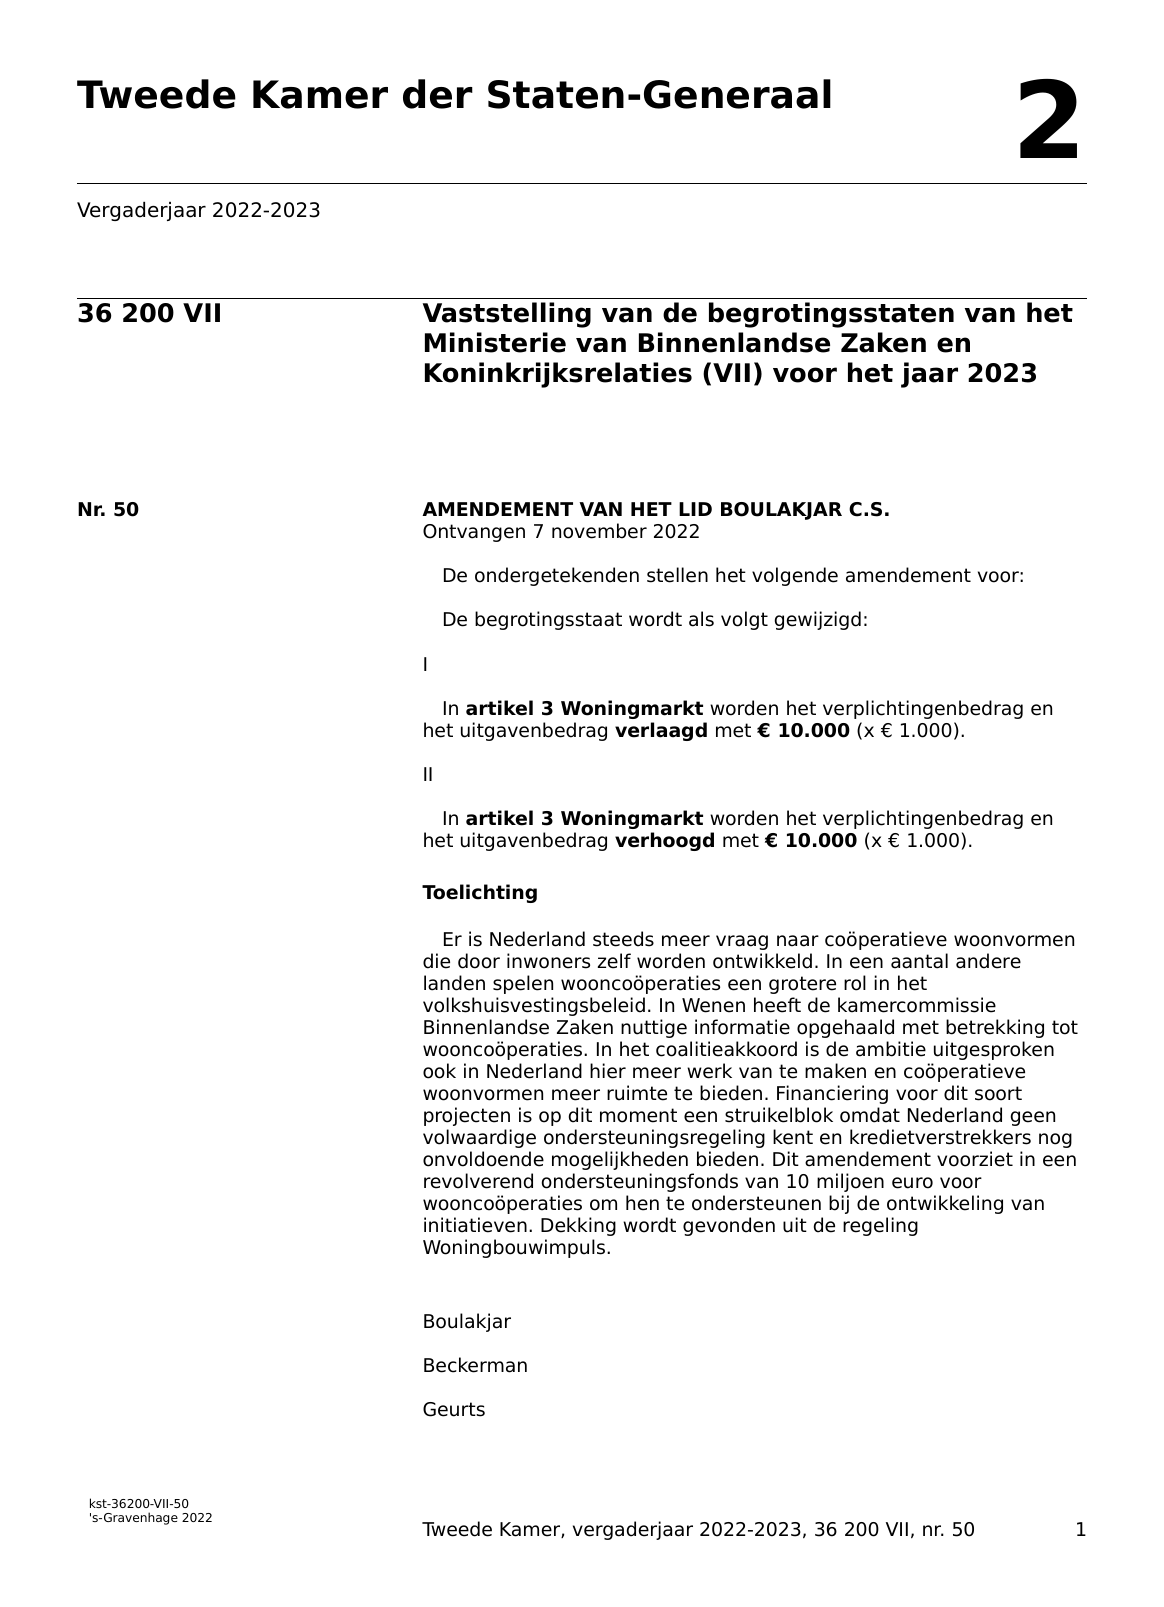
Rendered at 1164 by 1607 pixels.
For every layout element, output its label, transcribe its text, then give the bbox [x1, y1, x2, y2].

text Boulakjar Beckerman Geurts [422, 1289, 1087, 1442]
text Ontvangen 7 november 2022 [422, 521, 1087, 543]
subtitle 36 200 VII Vaststelling van de begrotingsstaten van het Ministerie van Binnenlandse Zaken en Koninkrijksrelaties (VII) voor het jaar 2023 [77, 299, 1087, 388]
text In artikel 3 Woningmarkt worden het verplichtingenbedrag en het uitgavenbedrag verlaagd met € 10.000 (x € 1.000). [422, 698, 1087, 742]
subtitle Nr. 50 AMENDEMENT VAN HET LID BOULAKJAR C.S. [77, 499, 1087, 521]
text De ondergetekenden stellen het volgende amendement voor: [422, 565, 1087, 587]
text II [422, 764, 1087, 786]
table_cell Vergaderjaar 2022-2023 [77, 184, 1087, 298]
subtitle Toelichting [422, 882, 1087, 904]
text Er is Nederland steeds meer vraag naar coöperatieve woonvormen die door inwoners zelf worden ontwikkeld. In een aantal andere landen spelen wooncoöperaties een grotere rol in het volkshuisvestingsbeleid. In Wenen heeft de kamercommissie Binnenlandse Zaken nuttige informatie opgehaald met betrekking tot wooncoöperaties. In het coalitieakkoord is de ambitie uitgesproken ook in Nederland hier meer werk van te maken en coöperatieve woonvormen meer ruimte te bieden. Financiering voor dit soort projecten is op dit moment een struikelblok omdat Nederland geen volwaardige ondersteuningsregeling kent en kredietverstrekkers nog onvoldoende mogelijkheden bieden. Dit amendement voorziet in een revolverend ondersteuningsfonds van 10 miljoen euro voor wooncoöperaties om hen te ondersteunen bij de ontwikkeling van initiatieven. Dekking wordt gevonden uit de regeling Woningbouwimpuls. [422, 929, 1087, 1259]
text De begrotingsstaat wordt als volgt gewijzigd: [422, 609, 1087, 631]
text In artikel 3 Woningmarkt worden het verplichtingenbedrag en het uitgavenbedrag verhoogd met € 10.000 (x € 1.000). [422, 808, 1087, 852]
text 's-Gravenhage 2022 [88, 1511, 323, 1525]
table_header 2 [886, 59, 1087, 183]
table_header Tweede Kamer der Staten-Generaal [77, 59, 886, 183]
text I [422, 653, 1087, 676]
text kst-36200-VII-50 [88, 1497, 323, 1511]
